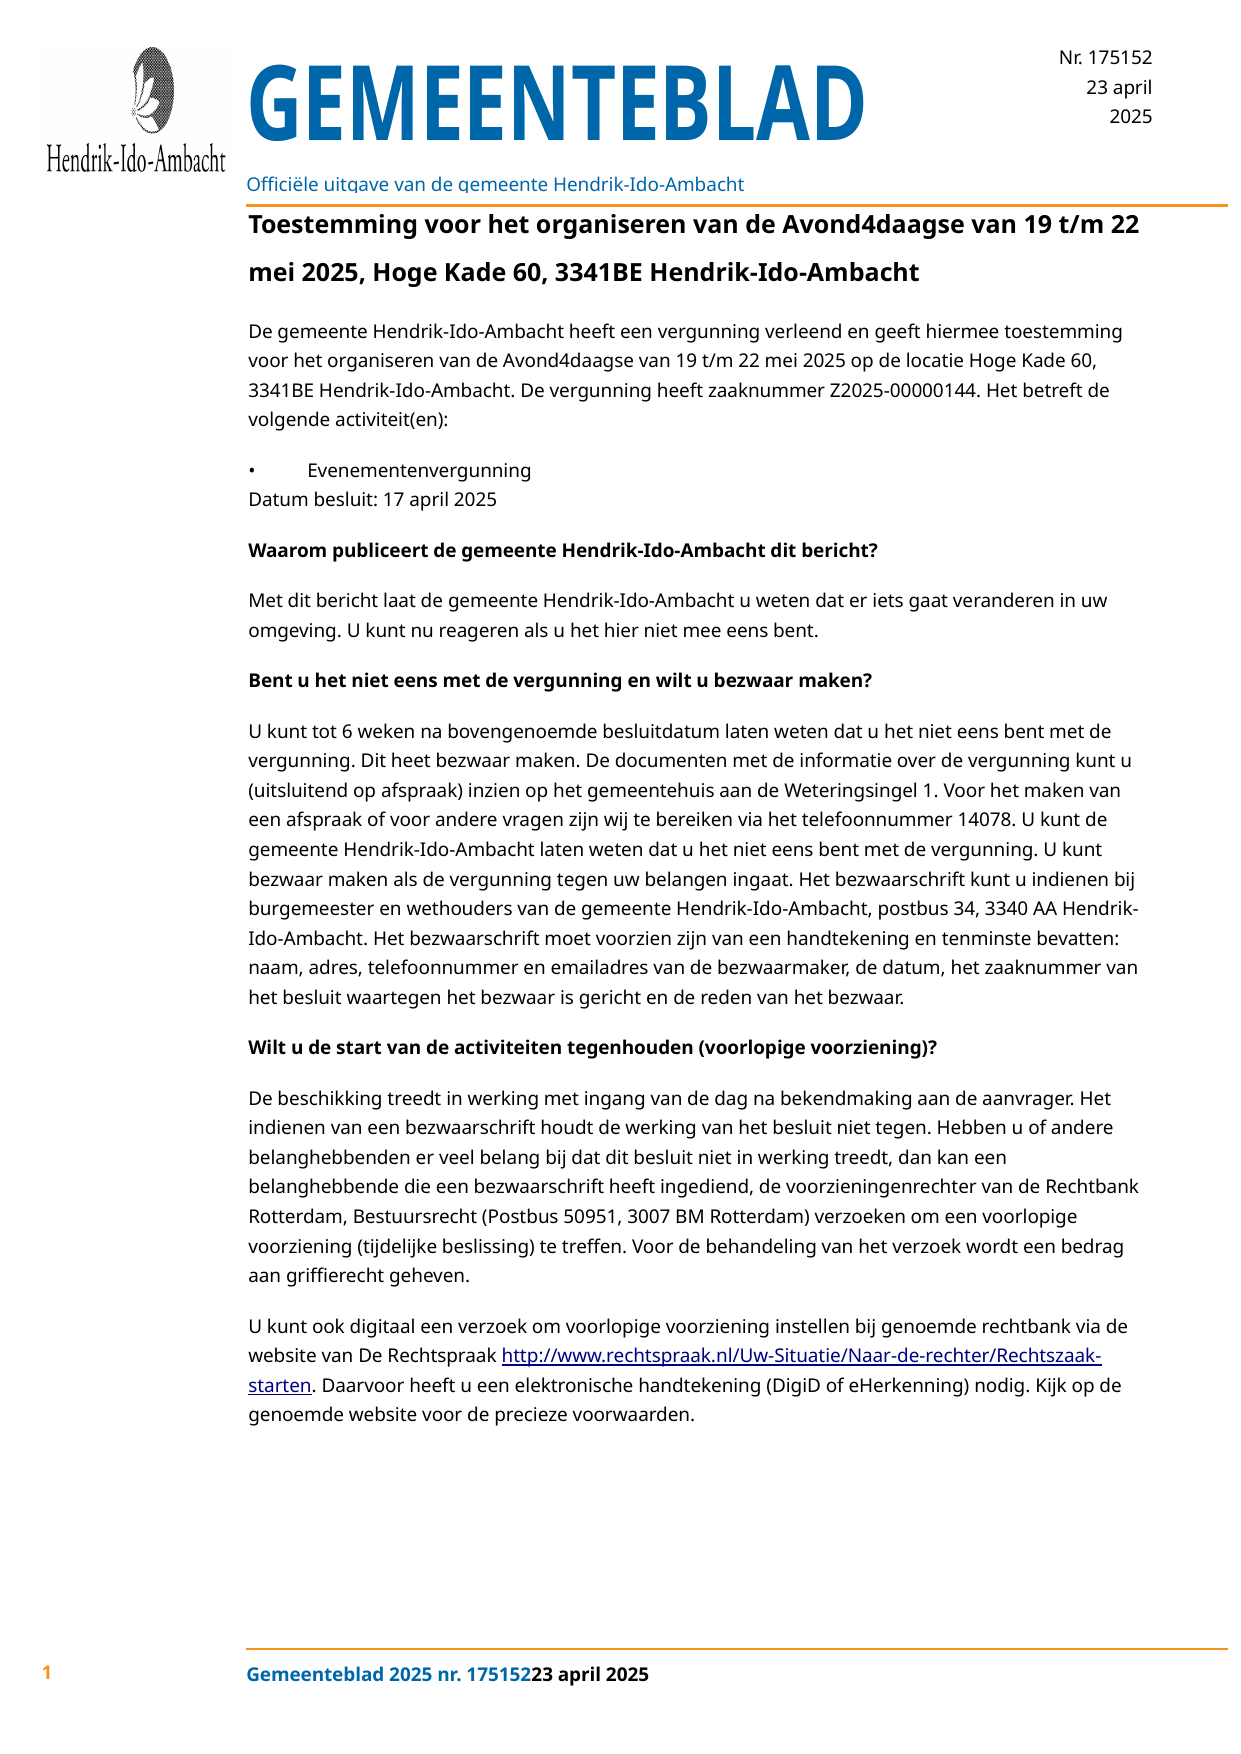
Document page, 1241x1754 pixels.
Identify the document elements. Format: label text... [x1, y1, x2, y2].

text U kunt ook digitaal een verzoek om voorlopige voorziening instellen bij genoemde rechtbank via de website van De Rechtspraak http://www.rechtspraak.nl/Uw-Situatie/Naar-de-rechter/Rechtszaak-starten. Daarvoor heeft u een elektronische handtekening (DigiD of eHerkenning) nodig. Kijk op de genoemde website voor de precieze voorwaarden. [248, 1313, 1152, 1427]
text U kunt tot 6 weken na bovengenoemde besluitdatum laten weten dat u het niet eens bent met de vergunning. Dit heet bezwaar maken. De documenten met de informatie over de vergunning kunt u (uitsluitend op afspraak) inzien op het gemeentehuis aan de Weteringsingel 1. Voor het maken van een afspraak of voor andere vragen zijn wij te bereiken via het telefoonnummer 14078. U kunt de gemeente Hendrik-Ido-Ambacht laten weten dat u het niet eens bent met de vergunning. U kunt bezwaar maken als de vergunning tegen uw belangen ingaat. Het bezwaarschrift kunt u indienen bij burgemeester en wethouders van de gemeente Hendrik-Ido-Ambacht, postbus 34, 3340 AA Hendrik-Ido-Ambacht. Het bezwaarschrift moet voorzien zijn van een handtekening en tenminste bevatten: naam, adres, telefoonnummer en emailadres van de bezwaarmaker, de datum, het zaaknummer van het besluit waartegen het bezwaar is gericht en de reden van het bezwaar. [248, 718, 1152, 1010]
text Wilt u de start van de activiteiten tegenhouden (voorlopige voorziening)? [248, 1034, 1152, 1060]
text Datum besluit: 17 april 2025 [248, 487, 1152, 512]
text De beschikking treedt in werking met ingang van de dag na bekendmaking aan de aanvrager. Het indienen van een bezwaarschrift houdt de werking van het besluit niet tegen. Hebben u of andere belanghebbenden er veel belang bij dat dit besluit niet in werking treedt, dan kan een belanghebbende die een bezwaarschrift heeft ingediend, de voorzieningenrechter van de Rechtbank Rotterdam, Bestuursrecht (Postbus 50951, 3007 BM Rotterdam) verzoeken om een voorlopige voorziening (tijdelijke beslissing) te treffen. Voor de behandeling van het verzoek wordt een bedrag aan griffierecht geheven. [248, 1085, 1152, 1288]
list Evenementenvergunning [248, 457, 1152, 483]
text Waarom publiceert de gemeente Hendrik-Ido-Ambacht dit bericht? [248, 537, 1152, 563]
text Met dit bericht laat de gemeente Hendrik-Ido-Ambacht u weten dat er iets gaat veranderen in uw omgeving. U kunt nu reageren als u het hier niet mee eens bent. [248, 587, 1152, 643]
text De gemeente Hendrik-Ido-Ambacht heeft een vergunning verleend en geeft hiermee toestemming voor het organiseren van de Avond4daagse van 19 t/m 22 mei 2025 op de locatie Hoge Kade 60, 3341BE Hendrik-Ido-Ambacht. De vergunning heeft zaaknummer Z2025-00000144. Het betreft de volgende activiteit(en): [248, 318, 1152, 432]
picture [41, 47, 231, 172]
text Bent u het niet eens met de vergunning en wilt u bezwaar maken? [248, 667, 1152, 693]
text Toestemming voor het organiseren van de Avond4daagse van 19 t/m 22 mei 2025, Hoge Kade 60, 3341BE Hendrik-Ido-Ambacht [248, 207, 1152, 288]
